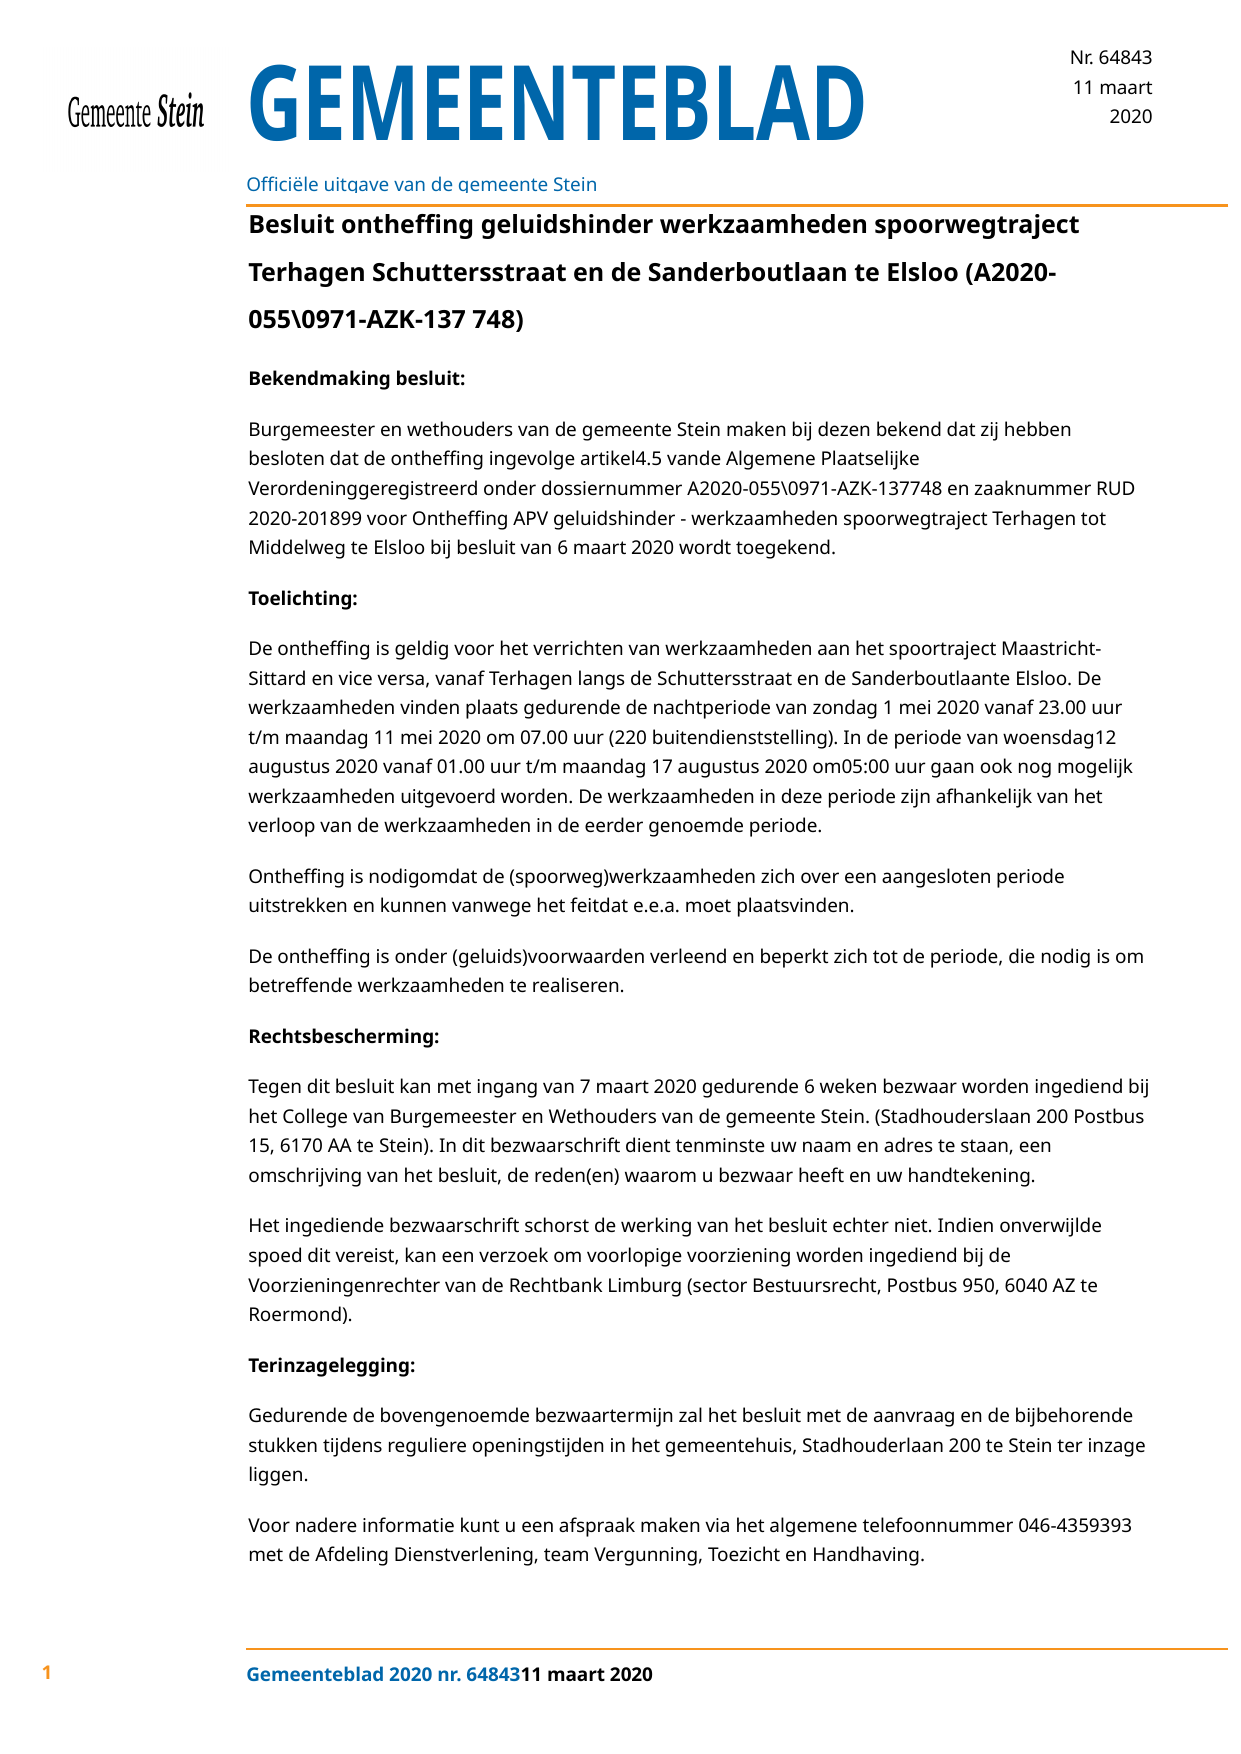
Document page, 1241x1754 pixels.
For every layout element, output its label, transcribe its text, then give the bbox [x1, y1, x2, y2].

text Toelichting: [248, 585, 1152, 610]
text Voor nadere informatie kunt u een afspraak maken via het algemene telefoonnummer 046-4359393 met de Afdeling Dienstverlening, team Vergunning, Toezicht en Handhaving. [248, 1512, 1152, 1567]
text Rechtsbescherming: [248, 1023, 1152, 1049]
text Terinzagelegging: [248, 1352, 1152, 1377]
text Gedurende de bovengenoemde bezwaartermijn zal het besluit met de aanvraag en de bijbehorende stukken tijdens reguliere openingstijden in het gemeentehuis, Stadhouderlaan 200 te Stein ter inzage liggen. [248, 1402, 1152, 1487]
text De ontheffing is geldig voor het verrichten van werkzaamheden aan het spoortraject Maastricht-Sittard en vice versa, vanaf Terhagen langs de Schuttersstraat en de Sanderboutlaante Elsloo. De werkzaamheden vinden plaats gedurende de nachtperiode van zondag 1 mei 2020 vanaf 23.00 uur t/m maandag 11 mei 2020 om 07.00 uur (220 buitendienststelling). In de periode van woensdag12 augustus 2020 vanaf 01.00 uur t/m maandag 17 augustus 2020 om05:00 uur gaan ook nog mogelijk werkzaamheden uitgevoerd worden. De werkzaamheden in deze periode zijn afhankelijk van het verloop van de werkzaamheden in de eerder genoemde periode. [248, 635, 1152, 838]
text Besluit ontheffing geluidshinder werkzaamheden spoorwegtraject Terhagen Schuttersstraat en de Sanderboutlaan te Elsloo (A2020-055\0971-AZK-137 748) [248, 207, 1152, 336]
text Burgemeester en wethouders van de gemeente Stein maken bij dezen bekend dat zij hebben besloten dat de ontheffing ingevolge artikel4.5 vande Algemene Plaatselijke Verordeninggeregistreerd onder dossiernummer A2020-055\0971-AZK-137748 en zaaknummer RUD 2020-201899 voor Ontheffing APV geluidshinder - werkzaamheden spoorwegtraject Terhagen tot Middelweg te Elsloo bij besluit van 6 maart 2020 wordt toegekend. [248, 416, 1152, 560]
text De ontheffing is onder (geluids)voorwaarden verleend en beperkt zich tot de periode, die nodig is om betreffende werkzaamheden te realiseren. [248, 943, 1152, 998]
picture [41, 47, 231, 172]
text Tegen dit besluit kan met ingang van 7 maart 2020 gedurende 6 weken bezwaar worden ingediend bij het College van Burgemeester en Wethouders van de gemeente Stein. (Stadhouderslaan 200 Postbus 15, 6170 AA te Stein). In dit bezwaarschrift dient tenminste uw naam en adres te staan, een omschrijving van het besluit, de reden(en) waarom u bezwaar heeft en uw handtekening. [248, 1073, 1152, 1188]
text Het ingediende bezwaarschrift schorst de werking van het besluit echter niet. Indien onverwijlde spoed dit vereist, kan een verzoek om voorlopige voorziening worden ingediend bij de Voorzieningenrechter van de Rechtbank Limburg (sector Bestuursrecht, Postbus 950, 6040 AZ te Roermond). [248, 1213, 1152, 1327]
text Ontheffing is nodigomdat de (spoorweg)werkzaamheden zich over een aangesloten periode uitstrekken en kunnen vanwege het feitdat e.e.a. moet plaatsvinden. [248, 863, 1152, 918]
text Bekendmaking besluit: [248, 366, 1152, 391]
